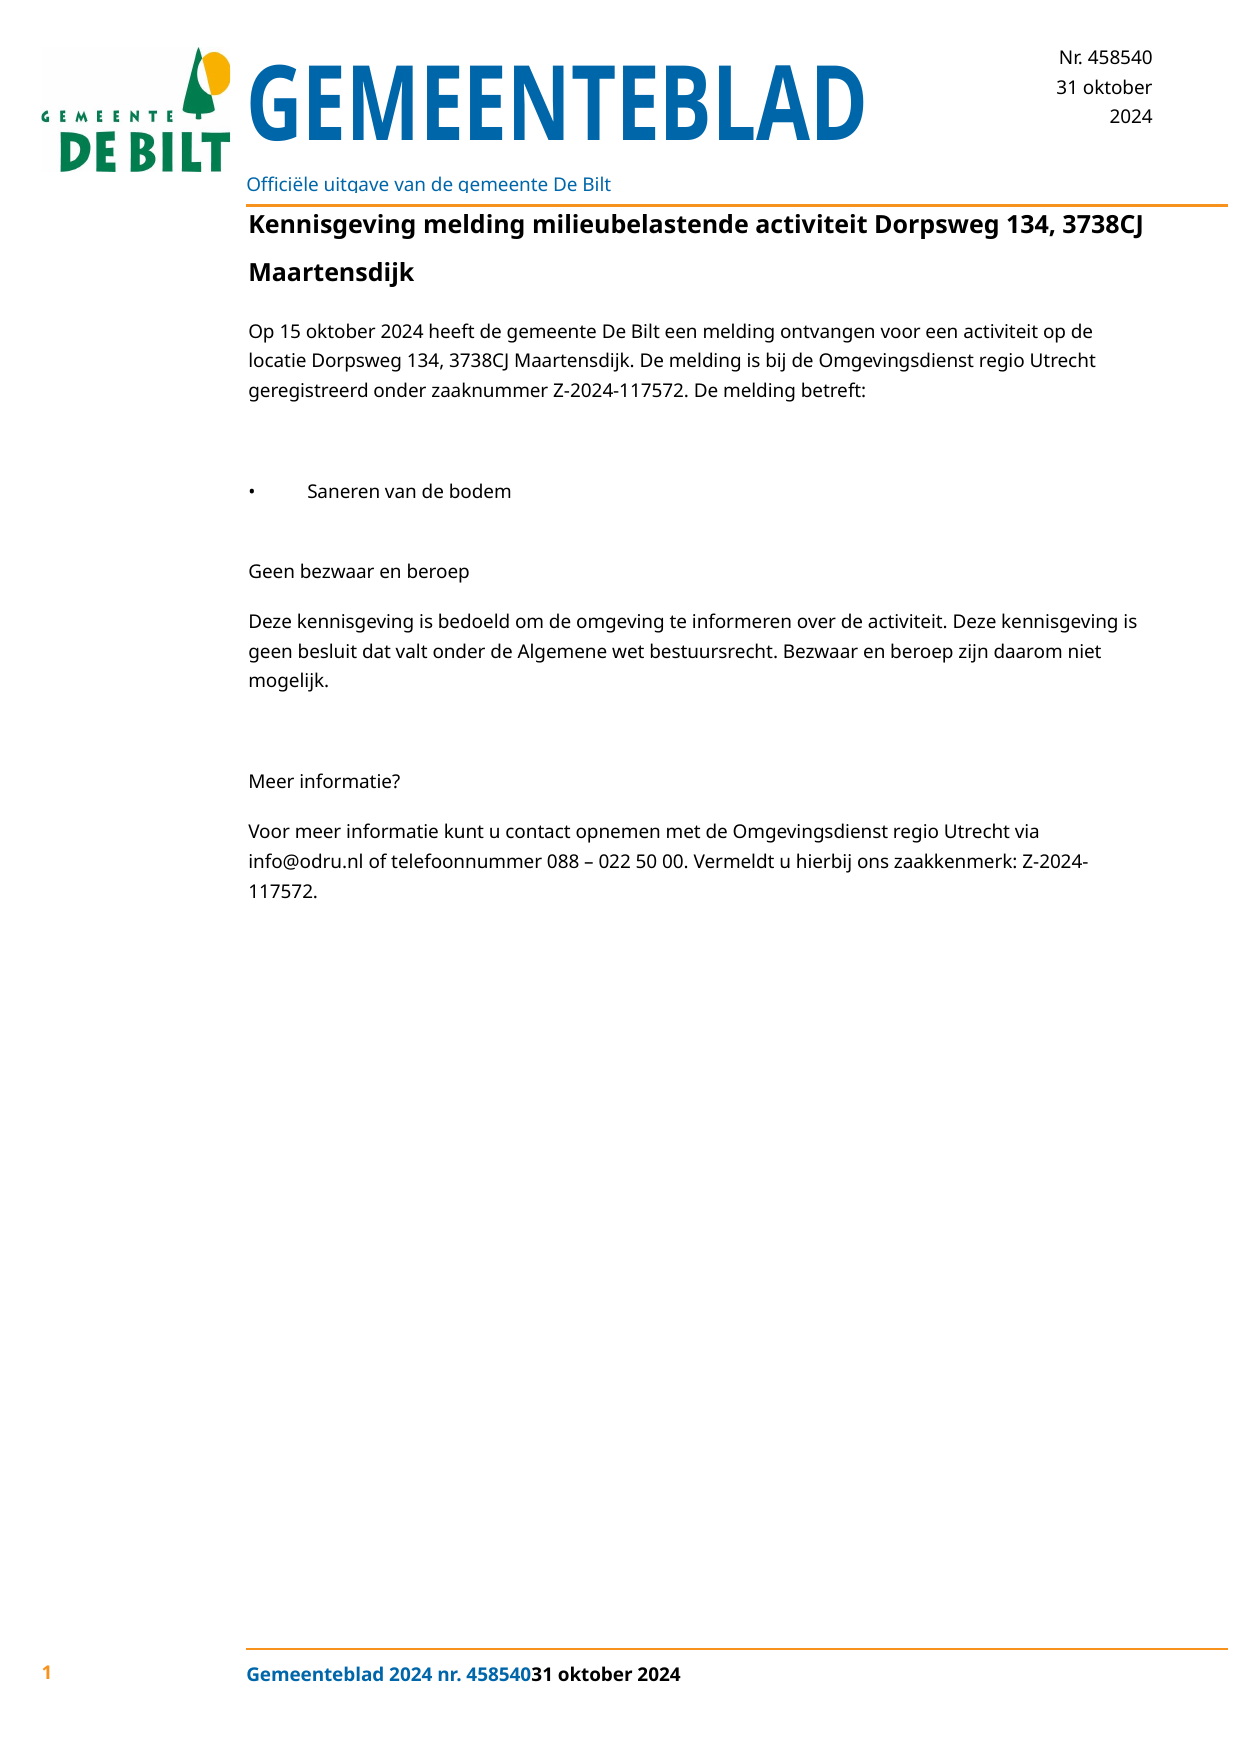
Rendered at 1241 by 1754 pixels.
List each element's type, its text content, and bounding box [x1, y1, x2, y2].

list Saneren van de bodem [248, 478, 1152, 504]
text Geen bezwaar en beroep [248, 558, 1152, 584]
picture [41, 47, 231, 172]
text Op 15 oktober 2024 heeft de gemeente De Bilt een melding ontvangen voor een activiteit op de locatie Dorpsweg 134, 3738CJ Maartensdijk. De melding is bij de Omgevingsdienst regio Utrecht geregistreerd onder zaaknummer Z-2024-117572. De melding betreft: [248, 318, 1152, 403]
text Deze kennisgeving is bedoeld om de omgeving te informeren over de activiteit. Deze kennisgeving is geen besluit dat valt onder de Algemene wet bestuursrecht. Bezwaar en beroep zijn daarom niet mogelijk. [248, 608, 1152, 693]
text Meer informatie? [248, 768, 1152, 794]
text Voor meer informatie kunt u contact opnemen met de Omgevingsdienst regio Utrecht via info@odru.nl of telefoonnummer 088 – 022 50 00. Vermeldt u hierbij ons zaakkenmerk: Z-2024-117572. [248, 819, 1152, 904]
text Kennisgeving melding milieubelastende activiteit Dorpsweg 134, 3738CJ Maartensdijk [248, 207, 1152, 288]
